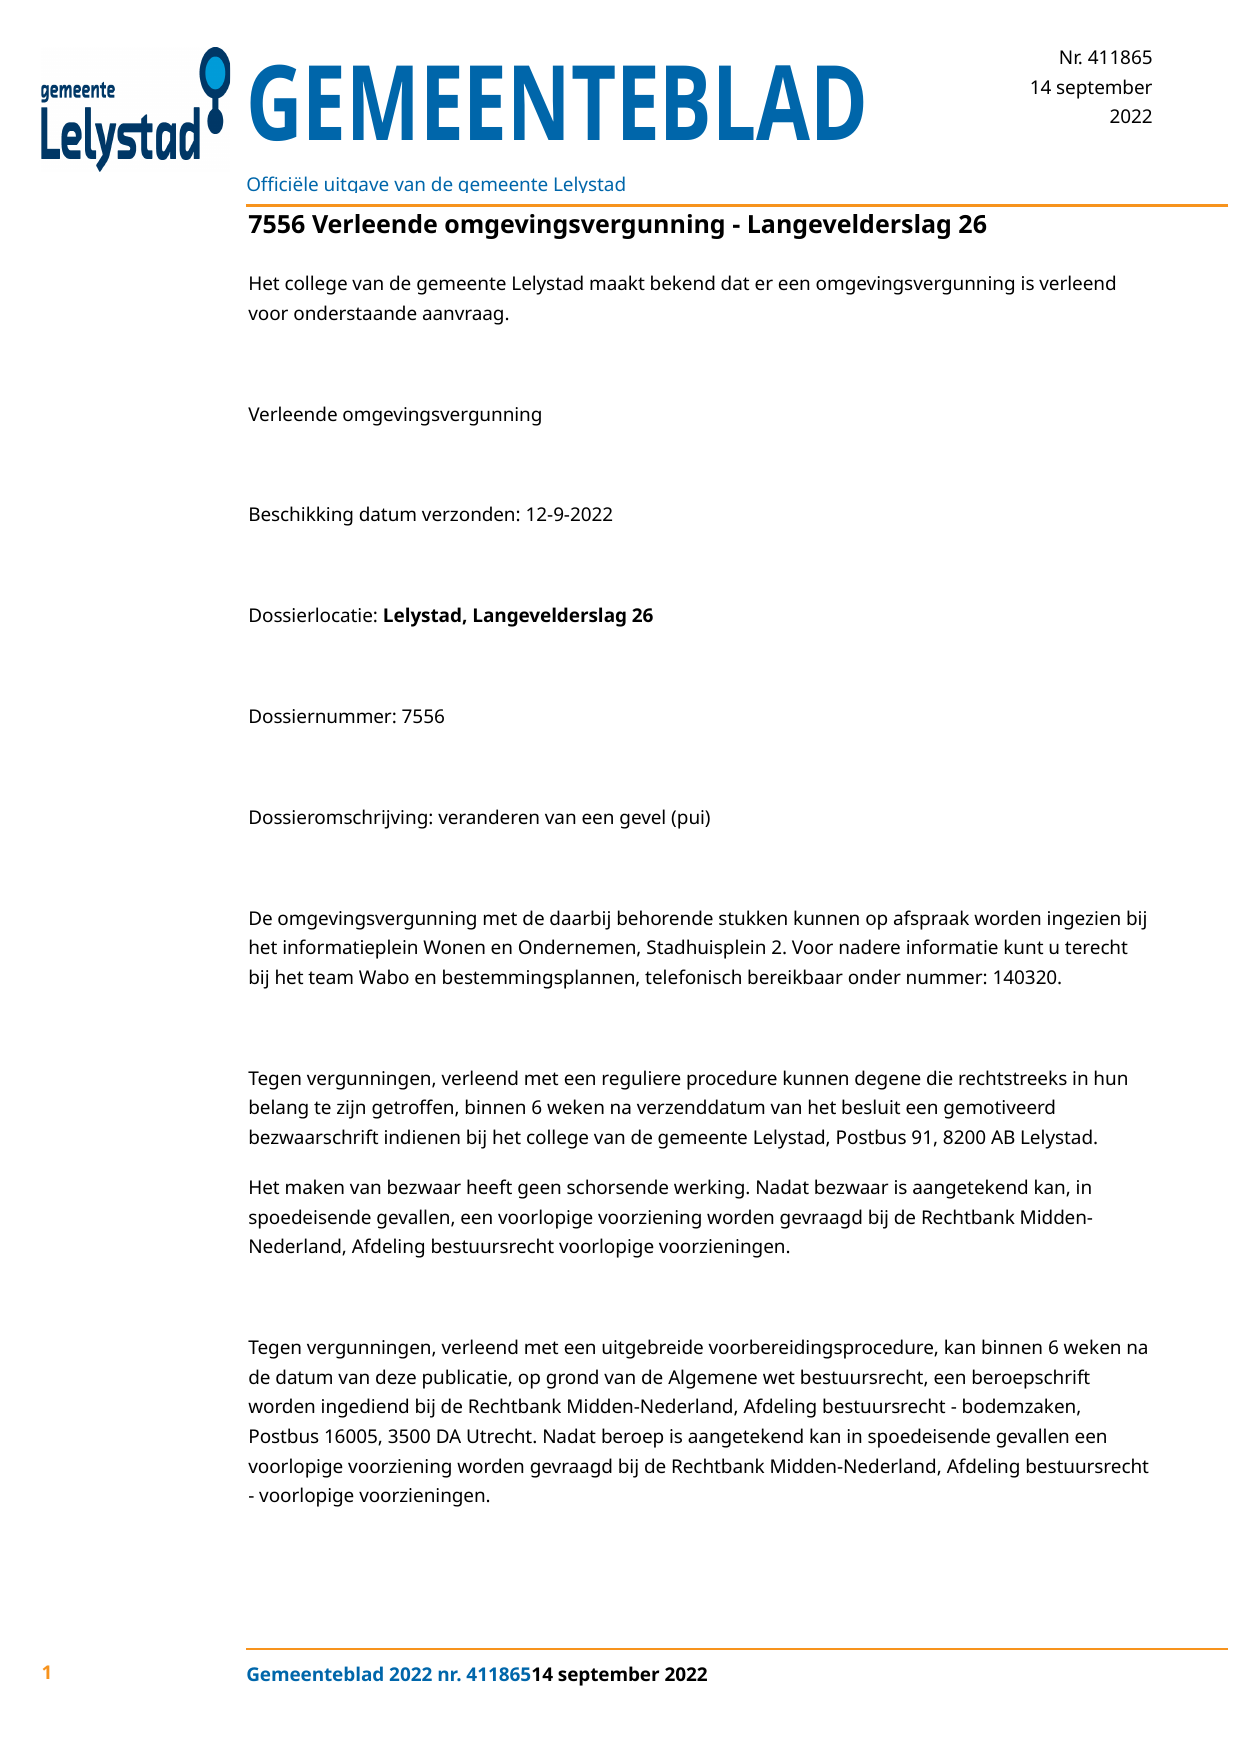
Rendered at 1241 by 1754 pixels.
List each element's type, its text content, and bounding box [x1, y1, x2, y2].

text Verleende omgevingsvergunning [248, 401, 1152, 426]
text Tegen vergunningen, verleend met een reguliere procedure kunnen degene die rechtstreeks in hun belang te zijn getroffen, binnen 6 weken na verzenddatum van het besluit een gemotiveerd bezwaarschrift indienen bij het college van de gemeente Lelystad, Postbus 91, 8200 AB Lelystad. [248, 1065, 1152, 1150]
text Tegen vergunningen, verleend met een uitgebreide voorbereidingsprocedure, kan binnen 6 weken na de datum van deze publicatie, op grond van de Algemene wet bestuursrecht, een beroepschrift worden ingediend bij de Rechtbank Midden-Nederland, Afdeling bestuursrecht - bodemzaken, Postbus 16005, 3500 DA Utrecht. Nadat beroep is aangetekend kan in spoedeisende gevallen een voorlopige voorziening worden gevraagd bij de Rechtbank Midden-Nederland, Afdeling bestuursrecht - voorlopige voorzieningen. [248, 1334, 1152, 1508]
text De omgevingsvergunning met de daarbij behorende stukken kunnen op afspraak worden ingezien bij het informatieplein Wonen en Ondernemen, Stadhuisplein 2. Voor nadere informatie kunt u terecht bij het team Wabo en bestemmingsplannen, telefonisch bereikbaar onder nummer: 140320. [248, 905, 1152, 990]
text Het college van de gemeente Lelystad maakt bekend dat er een omgevingsvergunning is verleend voor onderstaande aanvraag. [248, 270, 1152, 326]
picture [41, 47, 231, 172]
text 7556 Verleende omgevingsvergunning - Langevelderslag 26 [248, 207, 1152, 241]
text Dossiernummer: 7556 [248, 703, 1152, 729]
text Dossieromschrijving: veranderen van een gevel (pui) [248, 804, 1152, 830]
text Dossierlocatie: Lelystad, Langevelderslag 26 [248, 602, 1152, 628]
text Het maken van bezwaar heeft geen schorsende werking. Nadat bezwaar is aangetekend kan, in spoedeisende gevallen, een voorlopige voorziening worden gevraagd bij de Rechtbank Midden-Nederland, Afdeling bestuursrecht voorlopige voorzieningen. [248, 1174, 1152, 1259]
text Beschikking datum verzonden: 12-9-2022 [248, 502, 1152, 527]
